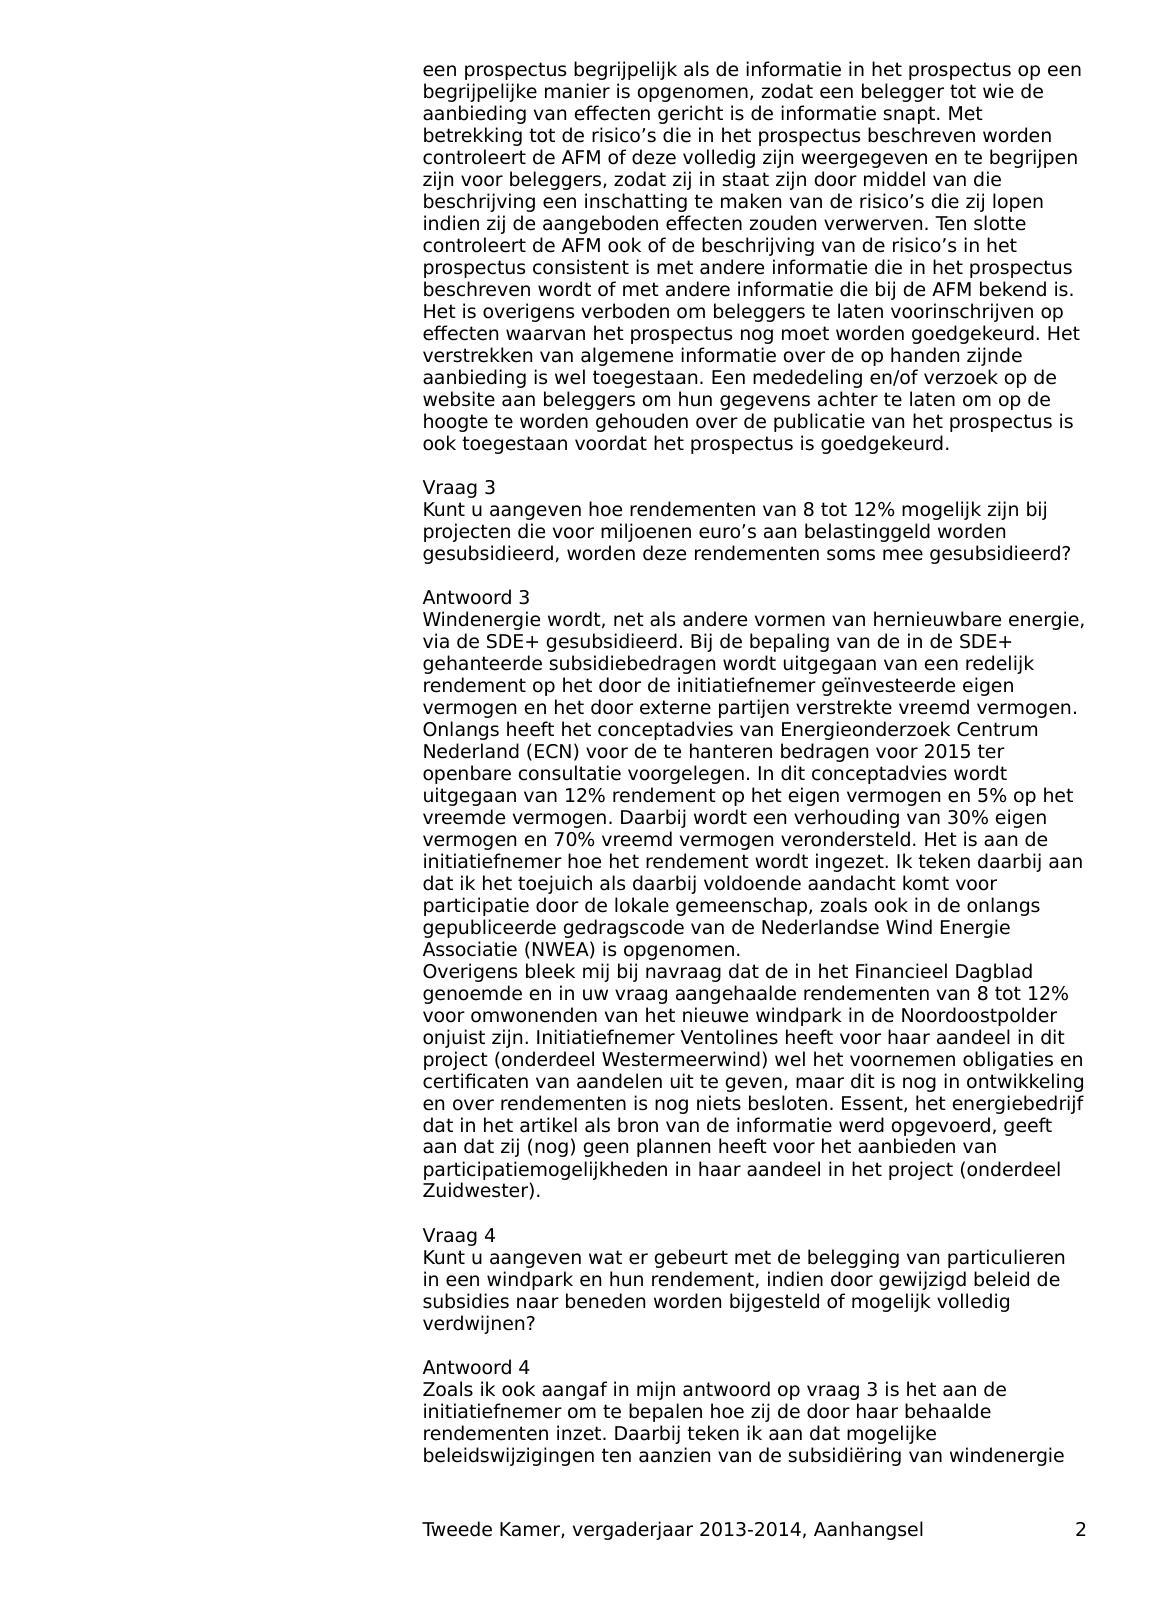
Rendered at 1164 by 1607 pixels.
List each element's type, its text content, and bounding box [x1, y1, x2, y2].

text Zoals ik ook aangaf in mijn antwoord op vraag 3 is het aan de initiatiefnemer om te bepalen hoe zij de door haar behaalde rendementen inzet. Daarbij teken ik aan dat mogelijke beleidswijzigingen ten aanzien van de subsidiëring van windenergie [422, 1379, 1087, 1467]
text Antwoord 4 [422, 1357, 1087, 1379]
text Vraag 4 [422, 1224, 1087, 1247]
text Overigens bleek mij bij navraag dat de in het Financieel Dagblad genoemde en in uw vraag aangehaalde rendementen van 8 tot 12% voor omwonenden van het nieuwe windpark in de Noordoostpolder onjuist zijn. Initiatiefnemer Ventolines heeft voor haar aandeel in dit project (onderdeel Westermeerwind) wel het voornemen obligaties en certificaten van aandelen uit te geven, maar dit is nog in ontwikkeling en over rendementen is nog niets besloten. Essent, het energiebedrijf dat in het artikel als bron van de informatie werd opgevoerd, geeft aan dat zij (nog) geen plannen heeft voor het aanbieden van participatiemogelijkheden in haar aandeel in het project (onderdeel Zuidwester). [422, 961, 1087, 1202]
text Het is overigens verboden om beleggers te laten voorinschrijven op effecten waarvan het prospectus nog moet worden goedgekeurd. Het verstrekken van algemene informatie over de op handen zijnde aanbieding is wel toegestaan. Een mededeling en/of verzoek op de website aan beleggers om hun gegevens achter te laten om op de hoogte te worden gehouden over de publicatie van het prospectus is ook toegestaan voordat het prospectus is goedgekeurd. [422, 301, 1087, 455]
text een prospectus begrijpelijk als de informatie in het prospectus op een begrijpelijke manier is opgenomen, zodat een belegger tot wie de aanbieding van effecten gericht is de informatie snapt. Met betrekking tot de risico’s die in het prospectus beschreven worden controleert de AFM of deze volledig zijn weergegeven en te begrijpen zijn voor beleggers, zodat zij in staat zijn door middel van die beschrijving een inschatting te maken van de risico’s die zij lopen indien zij de aangeboden effecten zouden verwerven. Ten slotte controleert de AFM ook of de beschrijving van de risico’s in het prospectus consistent is met andere informatie die in het prospectus beschreven wordt of met andere informatie die bij de AFM bekend is. [422, 59, 1087, 301]
text Kunt u aangeven hoe rendementen van 8 tot 12% mogelijk zijn bij projecten die voor miljoenen euro’s aan belastinggeld worden gesubsidieerd, worden deze rendementen soms mee gesubsidieerd? [422, 499, 1087, 565]
text Kunt u aangeven wat er gebeurt met de belegging van particulieren in een windpark en hun rendement, indien door gewijzigd beleid de subsidies naar beneden worden bijgesteld of mogelijk volledig verdwijnen? [422, 1247, 1087, 1334]
text Windenergie wordt, net als andere vormen van hernieuwbare energie, via de SDE+ gesubsidieerd. Bij de bepaling van de in de SDE+ gehanteerde subsidiebedragen wordt uitgegaan van een redelijk rendement op het door de initiatiefnemer geïnvesteerde eigen vermogen en het door externe partijen verstrekte vreemd vermogen. Onlangs heeft het conceptadvies van Energieonderzoek Centrum Nederland (ECN) voor de te hanteren bedragen voor 2015 ter openbare consultatie voorgelegen. In dit conceptadvies wordt uitgegaan van 12% rendement op het eigen vermogen en 5% op het vreemde vermogen. Daarbij wordt een verhouding van 30% eigen vermogen en 70% vreemd vermogen verondersteld. Het is aan de initiatiefnemer hoe het rendement wordt ingezet. Ik teken daarbij aan dat ik het toejuich als daarbij voldoende aandacht komt voor participatie door de lokale gemeenschap, zoals ook in de onlangs gepubliceerde gedragscode van de Nederlandse Wind Energie Associatie (NWEA) is opgenomen. [422, 609, 1087, 961]
text Antwoord 3 [422, 587, 1087, 609]
text Vraag 3 [422, 477, 1087, 499]
